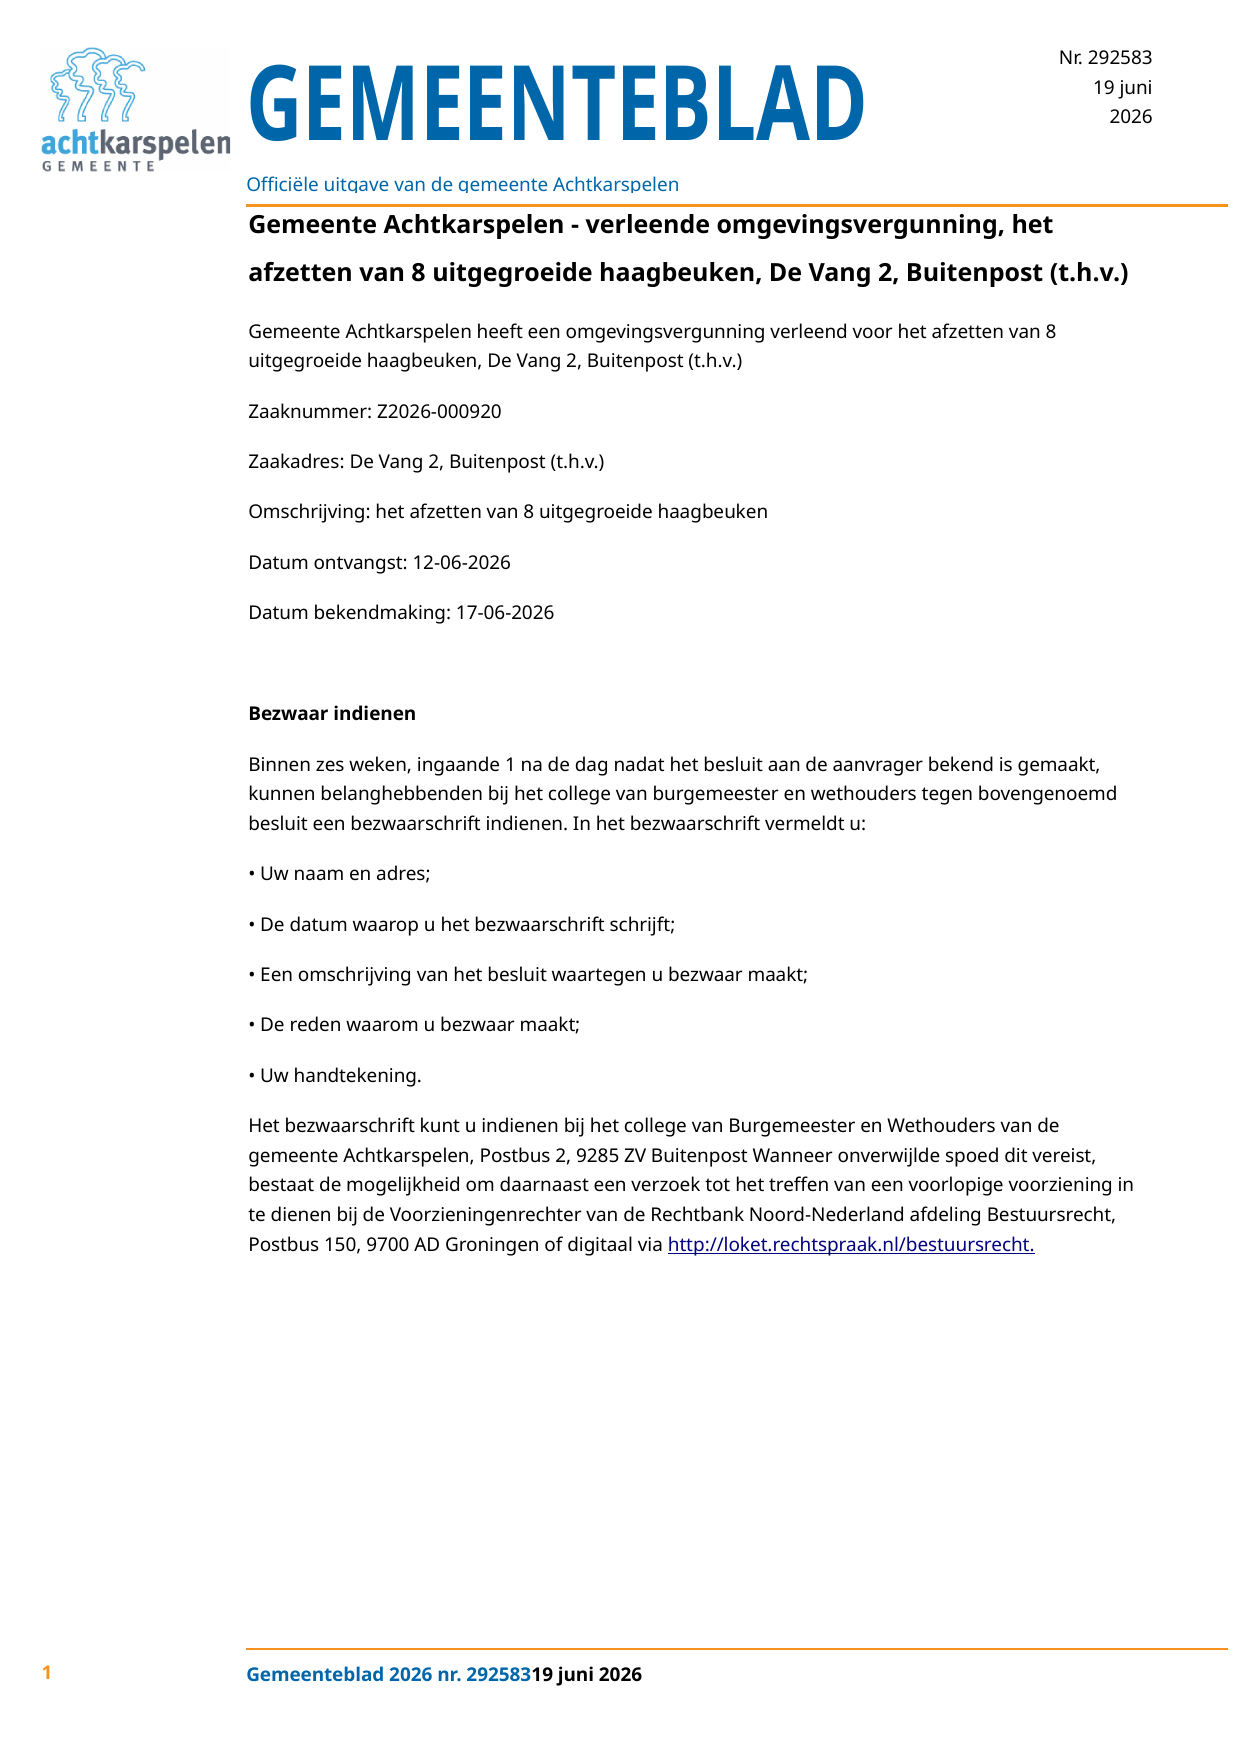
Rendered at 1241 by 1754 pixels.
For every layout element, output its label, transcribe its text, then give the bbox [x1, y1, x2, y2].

text Het bezwaarschrift kunt u indienen bij het college van Burgemeester en Wethouders van de gemeente Achtkarspelen, Postbus 2, 9285 ZV Buitenpost Wanneer onverwijlde spoed dit vereist, bestaat de mogelijkheid om daarnaast een verzoek tot het treffen van een voorlopige voorziening in te dienen bij de Voorzieningenrechter van de Rechtbank Noord-Nederland afdeling Bestuursrecht, Postbus 150, 9700 AD Groningen of digitaal via http://loket.rechtspraak.nl/bestuursrecht. [248, 1112, 1152, 1257]
text Binnen zes weken, ingaande 1 na de dag nadat het besluit aan de aanvrager bekend is gemaakt, kunnen belanghebbenden bij het college van burgemeester en wethouders tegen bovengenoemd besluit een bezwaarschrift indienen. In het bezwaarschrift vermeldt u: [248, 751, 1152, 836]
text Datum bekendmaking: 17-06-2026 [248, 599, 1152, 625]
text Zaakadres: De Vang 2, Buitenpost (t.h.v.) [248, 448, 1152, 474]
picture [41, 47, 231, 172]
text • De reden waarom u bezwaar maakt; [248, 1012, 1152, 1037]
text Datum ontvangst: 12-06-2026 [248, 549, 1152, 575]
text Bezwaar indienen [248, 700, 1152, 726]
text Gemeente Achtkarspelen - verleende omgevingsvergunning, het afzetten van 8 uitgegroeide haagbeuken, De Vang 2, Buitenpost (t.h.v.) [248, 207, 1152, 288]
text • Een omschrijving van het besluit waartegen u bezwaar maakt; [248, 961, 1152, 987]
text Omschrijving: het afzetten van 8 uitgegroeide haagbeuken [248, 499, 1152, 524]
text • De datum waarop u het bezwaarschrift schrijft; [248, 911, 1152, 937]
text Gemeente Achtkarspelen heeft een omgevingsvergunning verleend voor het afzetten van 8 uitgegroeide haagbeuken, De Vang 2, Buitenpost (t.h.v.) [248, 318, 1152, 373]
text Zaaknummer: Z2026-000920 [248, 398, 1152, 424]
text • Uw naam en adres; [248, 860, 1152, 886]
text • Uw handtekening. [248, 1062, 1152, 1088]
